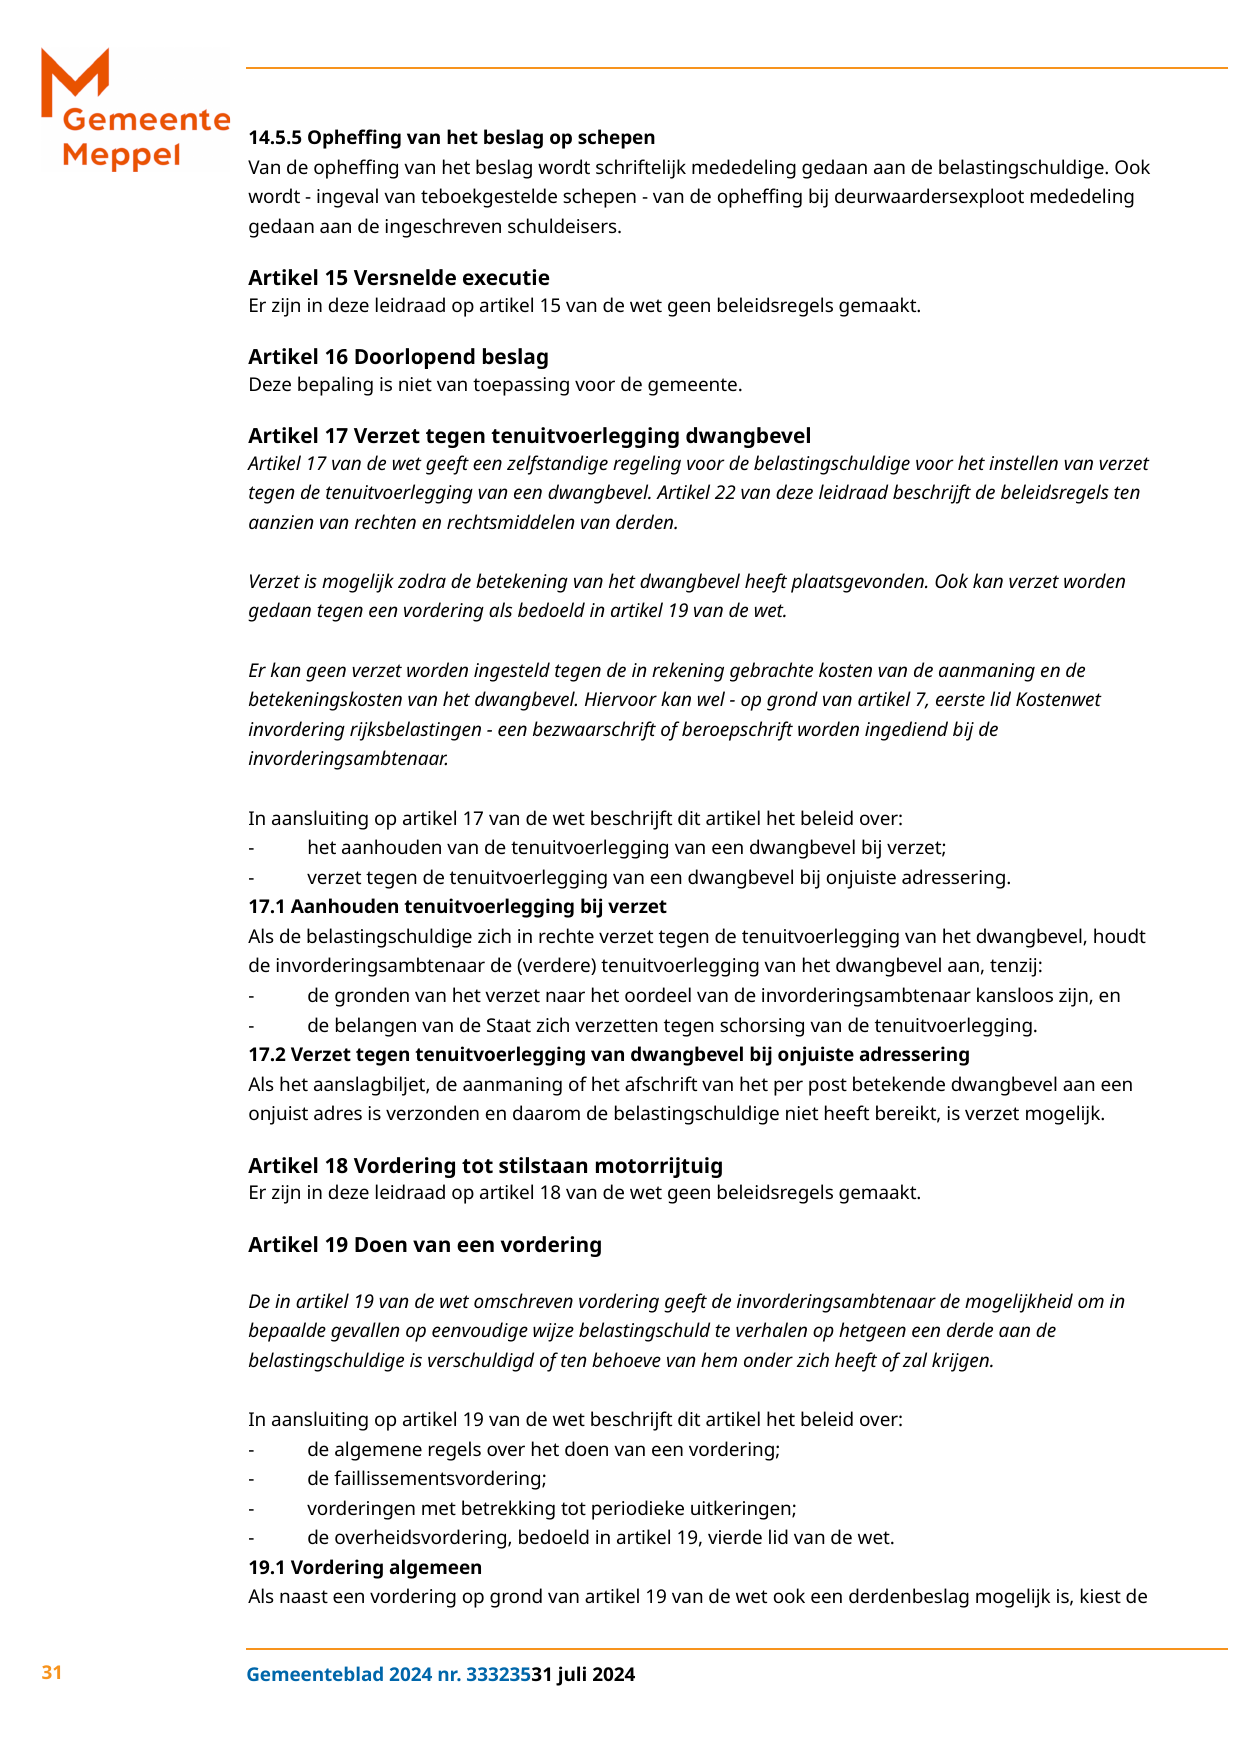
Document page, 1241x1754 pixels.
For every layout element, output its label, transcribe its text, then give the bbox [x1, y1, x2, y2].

list de faillissementsvordering; [248, 1465, 1152, 1491]
list de belangen van de Staat zich verzetten tegen schorsing van de tenuitvoerlegging. [248, 1012, 1152, 1037]
list de gronden van het verzet naar het oordeel van de invorderingsambtenaar kansloos zijn, en [248, 982, 1152, 1008]
text Deze bepaling is niet van toepassing voor de gemeente. [248, 371, 1152, 397]
text 14.5.5 Opheffing van het beslag op schepen [248, 124, 1152, 150]
text Artikel 17 van de wet geeft een zelfstandige regeling voor de belastingschuldige voor het instellen van verzet tegen de tenuitvoerlegging van een dwangbevel. Artikel 22 van deze leidraad beschrijft de beleidsregels ten aanzien van rechten en rechtsmiddelen van derden. [248, 450, 1152, 534]
text Van de opheffing van het beslag wordt schriftelijk mededeling gedaan aan de belastingschuldige. Ook wordt - ingeval van teboekgestelde schepen - van de opheffing bij deurwaardersexploot mededeling gedaan aan de ingeschreven schuldeisers. [248, 154, 1152, 239]
picture [41, 47, 231, 172]
text Als de belastingschuldige zich in rechte verzet tegen de tenuitvoerlegging van het dwangbevel, houdt de invorderingsambtenaar de (verdere) tenuitvoerlegging van het dwangbevel aan, tenzij: [248, 923, 1152, 978]
text Artikel 18 Vordering tot stilstaan motorrijtuig [248, 1151, 1152, 1179]
text De in artikel 19 van de wet omschreven vordering geeft de invorderingsambtenaar de mogelijkheid om in bepaalde gevallen op eenvoudige wijze belastingschuld te verhalen op hetgeen een derde aan de belastingschuldige is verschuldigd of ten behoeve van hem onder zich heeft of zal krijgen. [248, 1288, 1152, 1373]
list de overheidsvordering, bedoeld in artikel 19, vierde lid van de wet. [248, 1524, 1152, 1550]
text Artikel 15 Versnelde executie [248, 263, 1152, 292]
text Als het aanslagbiljet, de aanmaning of het afschrift van het per post betekende dwangbevel aan een onjuist adres is verzonden en daarom de belastingschuldige niet heeft bereikt, is verzet mogelijk. [248, 1071, 1152, 1126]
list vorderingen met betrekking tot periodieke uitkeringen; [248, 1495, 1152, 1521]
text Er zijn in deze leidraad op artikel 15 van de wet geen beleidsregels gemaakt. [248, 292, 1152, 318]
text Artikel 19 Doen van een vordering [248, 1230, 1152, 1258]
text In aansluiting op artikel 19 van de wet beschrijft dit artikel het beleid over: [248, 1406, 1152, 1432]
text In aansluiting op artikel 17 van de wet beschrijft dit artikel het beleid over: [248, 805, 1152, 830]
text Verzet is mogelijk zodra de betekening van het dwangbevel heeft plaatsgevonden. Ook kan verzet worden gedaan tegen een vordering als bedoeld in artikel 19 van de wet. [248, 568, 1152, 623]
text Als naast een vordering op grond van artikel 19 van de wet ook een derdenbeslag mogelijk is, kiest de [248, 1584, 1152, 1609]
text Er kan geen verzet worden ingesteld tegen de in rekening gebrachte kosten van de aanmaning en de betekeningskosten van het dwangbevel. Hiervoor kan wel - op grond van artikel 7, eerste lid Kostenwet invordering rijksbelastingen - een bezwaarschrift of beroepschrift worden ingediend bij de invorderingsambtenaar. [248, 657, 1152, 771]
text Er zijn in deze leidraad op artikel 18 van de wet geen beleidsregels gemaakt. [248, 1179, 1152, 1205]
text 17.2 Verzet tegen tenuitvoerlegging van dwangbevel bij onjuiste adressering [248, 1041, 1152, 1067]
list verzet tegen de tenuitvoerlegging van een dwangbevel bij onjuiste adressering. [248, 864, 1152, 889]
text Artikel 16 Doorlopend beslag [248, 342, 1152, 371]
text 19.1 Vordering algemeen [248, 1554, 1152, 1580]
text 17.1 Aanhouden tenuitvoerlegging bij verzet [248, 893, 1152, 919]
list het aanhouden van de tenuitvoerlegging van een dwangbevel bij verzet; [248, 834, 1152, 860]
list de algemene regels over het doen van een vordering; [248, 1436, 1152, 1461]
text Artikel 17 Verzet tegen tenuitvoerlegging dwangbevel [248, 421, 1152, 450]
